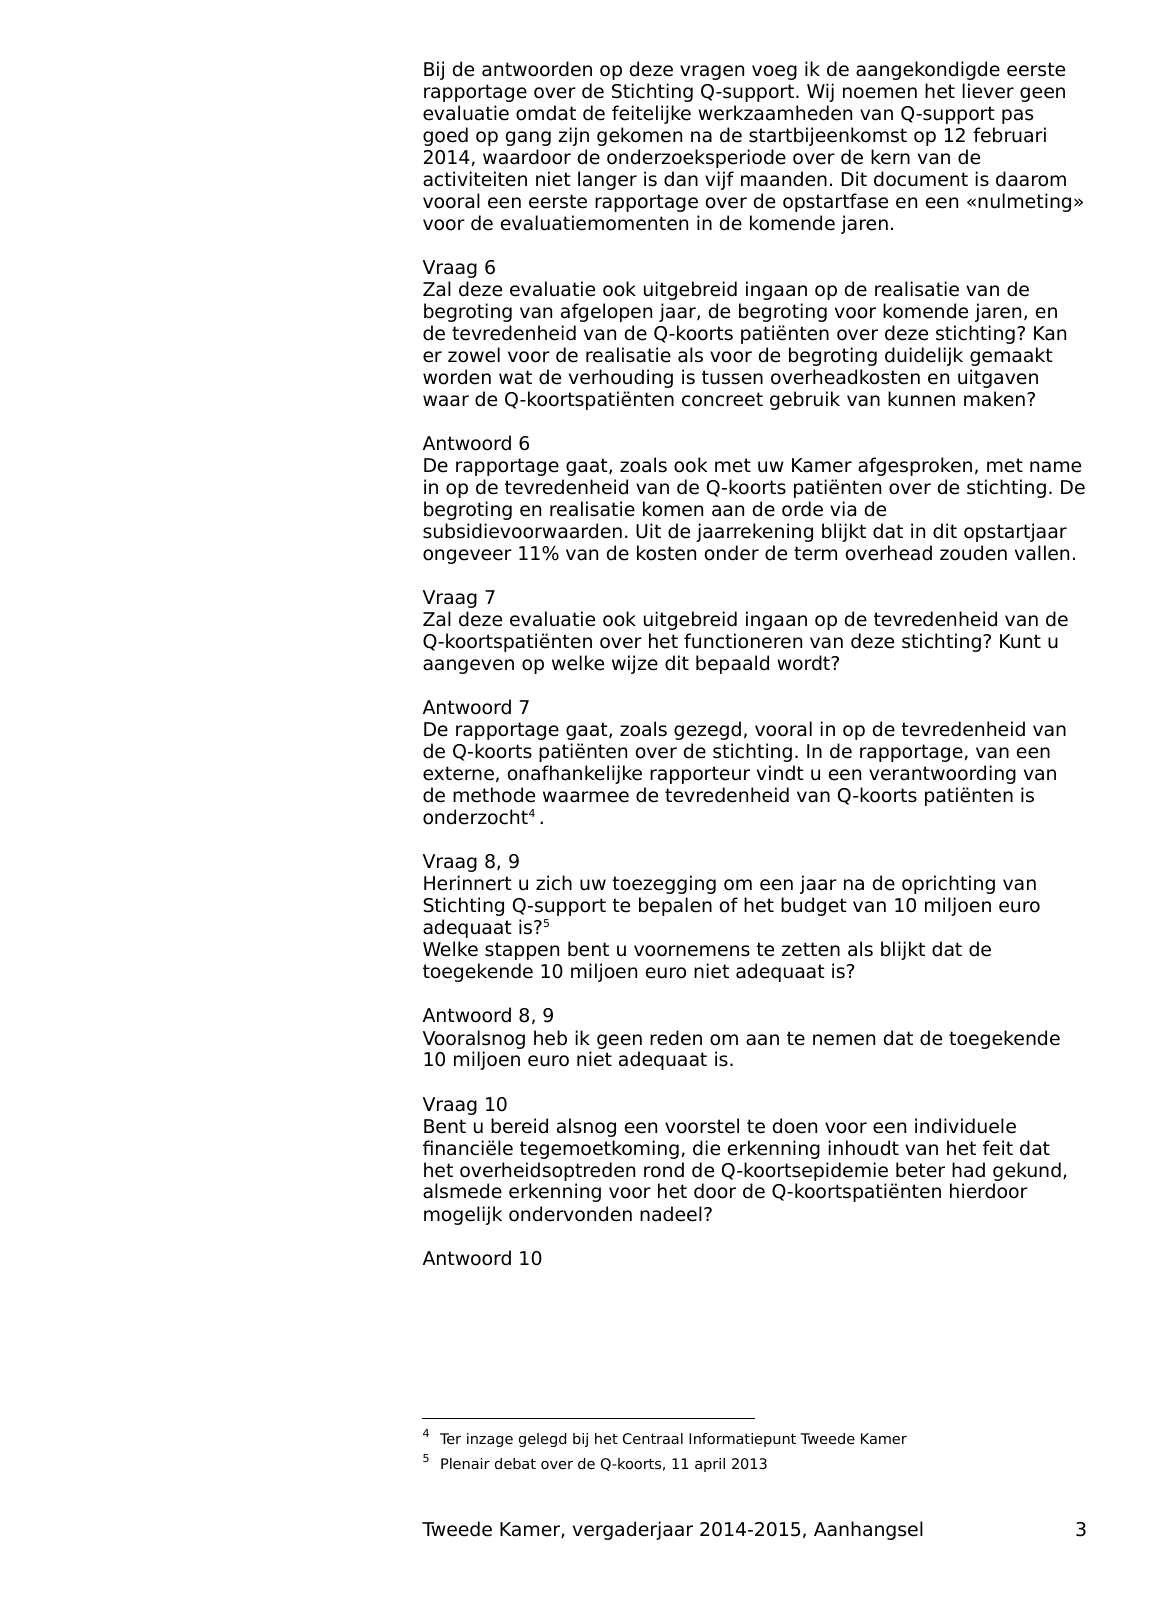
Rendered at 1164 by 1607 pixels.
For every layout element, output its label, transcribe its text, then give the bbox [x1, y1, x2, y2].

text Herinnert u zich uw toezegging om een jaar na de oprichting van Stichting Q-support te bepalen of het budget van 10 miljoen euro adequaat is? [422, 873, 1087, 939]
text Zal deze evaluatie ook uitgebreid ingaan op de realisatie van de begroting van afgelopen jaar, de begroting voor komende jaren, en de tevredenheid van de Q-koorts patiënten over deze stichting? Kan er zowel voor de realisatie als voor de begroting duidelijk gemaakt worden wat de verhouding is tussen overheadkosten en uitgaven waar de Q-koortspatiënten concreet gebruik van kunnen maken? [422, 279, 1087, 411]
text Antwoord 6 [422, 433, 1087, 455]
text Vraag 10 [422, 1093, 1087, 1116]
text Antwoord 8, 9 [422, 1005, 1087, 1027]
text Vooralsnog heb ik geen reden om aan te nemen dat de toegekende 10 miljoen euro niet adequaat is. [422, 1027, 1087, 1071]
text De rapportage gaat, zoals ook met uw Kamer afgesproken, met name in op de tevredenheid van de Q-koorts patiënten over de stichting. De begroting en realisatie komen aan de orde via de subsidievoorwaarden. Uit de jaarrekening blijkt dat in dit opstartjaar ongeveer 11% van de kosten onder de term overhead zouden vallen. [422, 455, 1087, 565]
text Bij de antwoorden op deze vragen voeg ik de aangekondigde eerste rapportage over de Stichting Q-support. Wij noemen het liever geen evaluatie omdat de feitelijke werkzaamheden van Q-support pas goed op gang zijn gekomen na de startbijeenkomst op 12 februari 2014, waardoor de onderzoeksperiode over de kern van de activiteiten niet langer is dan vijf maanden. Dit document is daarom vooral een eerste rapportage over de opstartfase en een «nulmeting» voor de evaluatiemomenten in de komende jaren. [422, 59, 1087, 235]
text Vraag 6 [422, 257, 1087, 279]
text Vraag 8, 9 [422, 851, 1087, 873]
text De rapportage gaat, zoals gezegd, vooral in op de tevredenheid van de Q-koorts patiënten over de stichting. In de rapportage, van een externe, onafhankelijke rapporteur vindt u een verantwoording van de methode waarmee de tevredenheid van Q-koorts patiënten is onderzocht. [422, 719, 1087, 829]
text Zal deze evaluatie ook uitgebreid ingaan op de tevredenheid van de Q-koortspatiënten over het functioneren van deze stichting? Kunt u aangeven op welke wijze dit bepaald wordt? [422, 609, 1087, 675]
text Antwoord 10 [422, 1248, 1087, 1269]
text Bent u bereid alsnog een voorstel te doen voor een individuele financiële tegemoetkoming, die erkenning inhoudt van het feit dat het overheidsoptreden rond de Q-koortsepidemie beter had gekund, alsmede erkenning voor het door de Q-koortspatiënten hierdoor mogelijk ondervonden nadeel? [422, 1116, 1087, 1225]
text Ter inzage gelegd bij het Centraal Informatiepunt Tweede Kamer [422, 1427, 1087, 1449]
text Vraag 7 [422, 587, 1087, 609]
text Antwoord 7 [422, 697, 1087, 719]
text Welke stappen bent u voornemens te zetten als blijkt dat de toegekende 10 miljoen euro niet adequaat is? [422, 939, 1087, 983]
text Plenair debat over de Q-koorts, 11 april 2013 [422, 1452, 1087, 1474]
